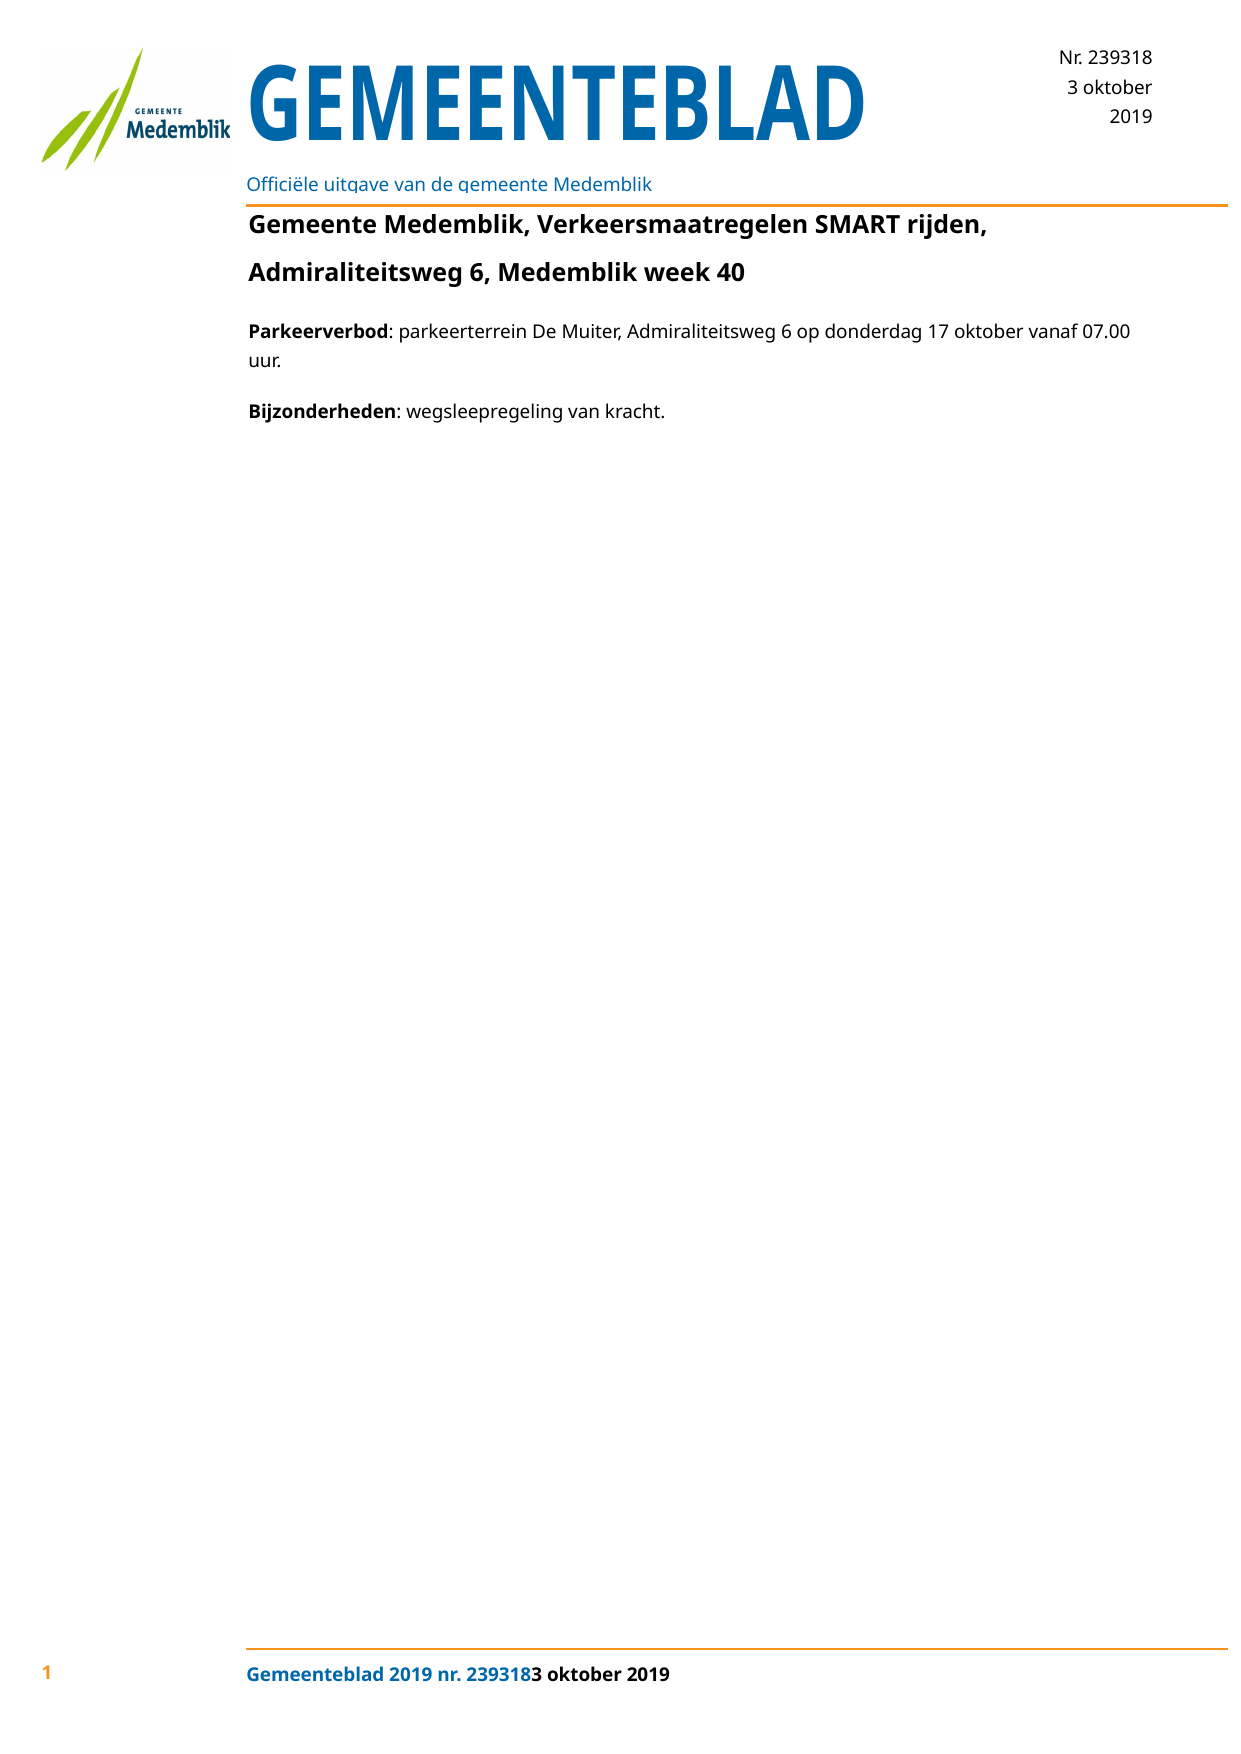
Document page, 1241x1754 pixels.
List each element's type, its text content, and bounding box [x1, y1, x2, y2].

picture [41, 47, 231, 172]
text Bijzonderheden: wegsleepregeling van kracht. [248, 398, 1152, 424]
text Parkeerverbod: parkeerterrein De Muiter, Admiraliteitsweg 6 op donderdag 17 oktober vanaf 07.00 uur. [248, 318, 1152, 373]
text Gemeente Medemblik, Verkeersmaatregelen SMART rijden, Admiraliteitsweg 6, Medemblik week 40 [248, 207, 1152, 288]
